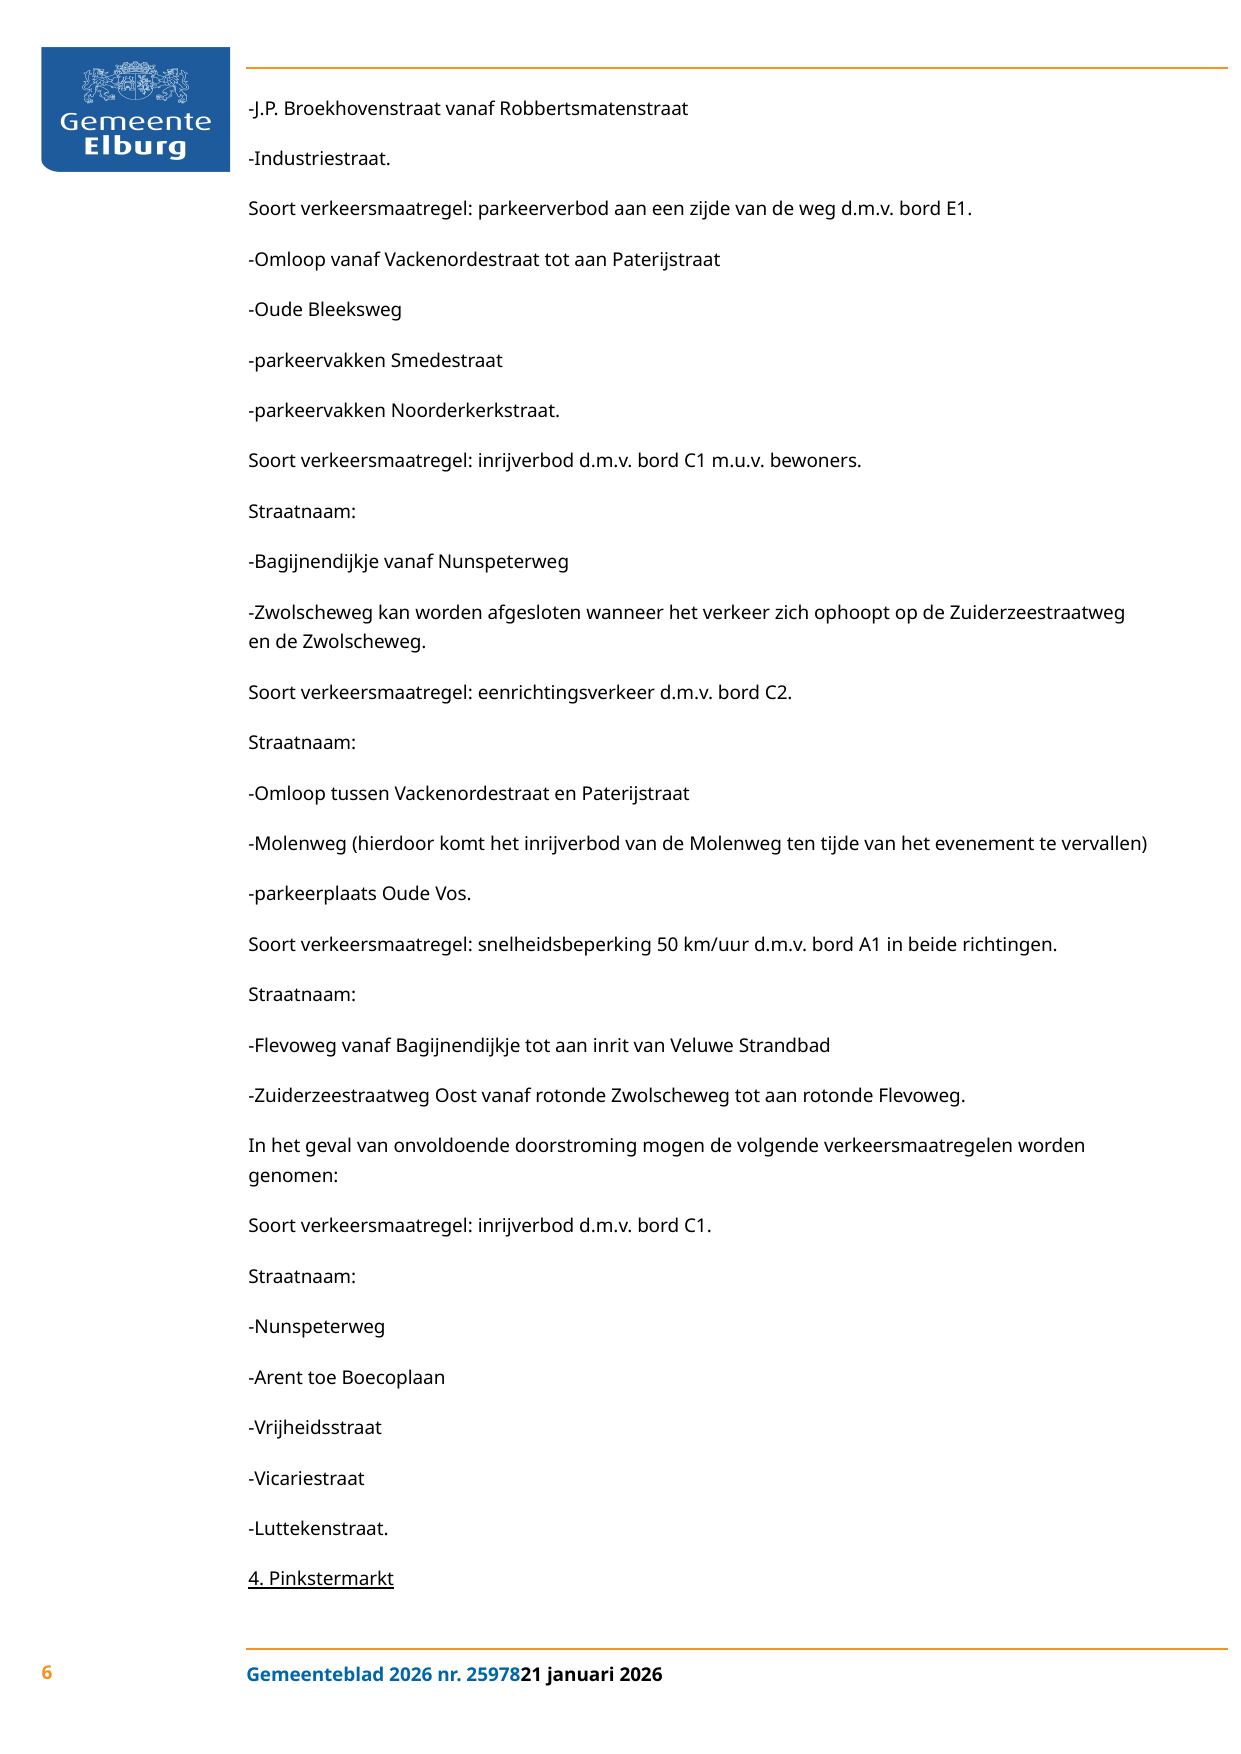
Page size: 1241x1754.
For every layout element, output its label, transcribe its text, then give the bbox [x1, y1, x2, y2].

text Soort verkeersmaatregel: inrijverbod d.m.v. bord C1 m.u.v. bewoners. [248, 448, 1152, 473]
picture [41, 47, 231, 172]
text -Nunspeterweg [248, 1313, 1152, 1339]
text -Vrijheidsstraat [248, 1414, 1152, 1440]
text -Flevoweg vanaf Bagijnendijkje tot aan inrit van Veluwe Strandbad [248, 1032, 1152, 1058]
text -Luttekenstraat. [248, 1515, 1152, 1541]
text In het geval van onvoldoende doorstroming mogen de volgende verkeersmaatregelen worden genomen: [248, 1133, 1152, 1188]
text Straatnaam: [248, 1263, 1152, 1289]
text Soort verkeersmaatregel: inrijverbod d.m.v. bord C1. [248, 1213, 1152, 1238]
text -Vicariestraat [248, 1465, 1152, 1491]
text -Molenweg (hierdoor komt het inrijverbod van de Molenweg ten tijde van het evenement te vervallen) [248, 830, 1152, 856]
text 4. Pinkstermarkt [248, 1566, 1152, 1591]
text -J.P. Broekhovenstraat vanaf Robbertsmatenstraat [248, 95, 1152, 121]
text -Arent toe Boecoplaan [248, 1364, 1152, 1390]
text -parkeerplaats Oude Vos. [248, 881, 1152, 906]
text -Oude Bleeksweg [248, 296, 1152, 322]
text -Industriestraat. [248, 145, 1152, 171]
text Soort verkeersmaatregel: snelheidsbeperking 50 km/uur d.m.v. bord A1 in beide richtingen. [248, 931, 1152, 957]
text Straatnaam: [248, 981, 1152, 1007]
text -parkeervakken Smedestraat [248, 347, 1152, 373]
text -Omloop vanaf Vackenordestraat tot aan Paterijstraat [248, 246, 1152, 272]
text Soort verkeersmaatregel: parkeerverbod aan een zijde van de weg d.m.v. bord E1. [248, 196, 1152, 221]
text -Zwolscheweg kan worden afgesloten wanneer het verkeer zich ophoopt op de Zuiderzeestraatweg en de Zwolscheweg. [248, 599, 1152, 654]
text Straatnaam: [248, 498, 1152, 524]
text -parkeervakken Noorderkerkstraat. [248, 397, 1152, 423]
text Straatnaam: [248, 729, 1152, 755]
text -Zuiderzeestraatweg Oost vanaf rotonde Zwolscheweg tot aan rotonde Flevoweg. [248, 1082, 1152, 1108]
text -Omloop tussen Vackenordestraat en Paterijstraat [248, 780, 1152, 806]
text Soort verkeersmaatregel: eenrichtingsverkeer d.m.v. bord C2. [248, 679, 1152, 705]
text -Bagijnendijkje vanaf Nunspeterweg [248, 548, 1152, 574]
